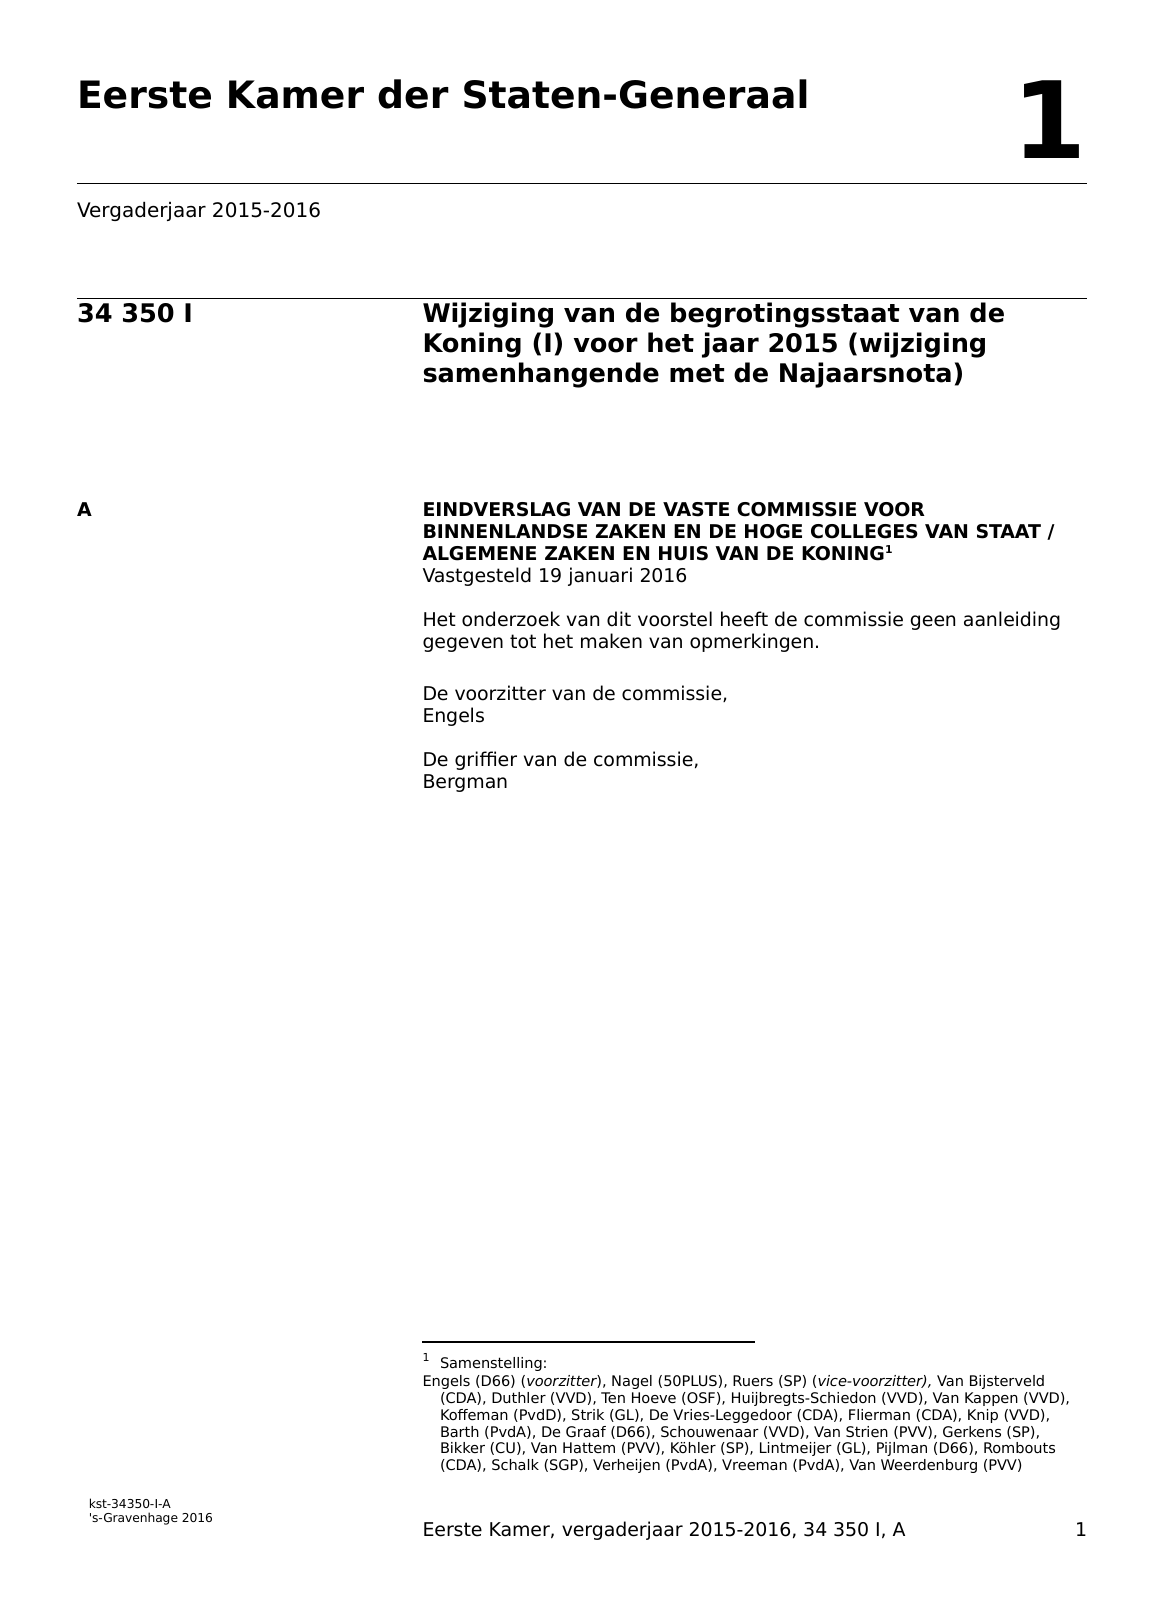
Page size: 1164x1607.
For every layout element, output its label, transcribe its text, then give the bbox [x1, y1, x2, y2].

table_header Eerste Kamer der Staten-Generaal [77, 59, 886, 183]
table_header 1 [886, 59, 1087, 183]
text kst-34350-I-A [88, 1497, 323, 1511]
text De griffier van de commissie, Bergman [422, 749, 1087, 793]
table_cell Vergaderjaar 2015-2016 [77, 184, 1087, 298]
text Het onderzoek van dit voorstel heeft de commissie geen aanleiding gegeven tot het maken van opmerkingen. [422, 609, 1087, 653]
text Vastgesteld 19 januari 2016 [422, 565, 1087, 587]
text 's-Gravenhage 2016 [88, 1511, 323, 1525]
text De voorzitter van de commissie, Engels [422, 683, 1087, 727]
text Engels (D66) (voorzitter), Nagel (50PLUS), Ruers (SP) (vice-voorzitter), Van Bijsterveld (CDA), Duthler (VVD), Ten Hoeve (OSF), Huijbregts-Schiedon (VVD), Van Kappen (VVD), Koffeman (PvdD), Strik (GL), De Vries-Leggedoor (CDA), Flierman (CDA), Knip (VVD), Barth (PvdA), De Graaf (D66), Schouwenaar (VVD), Van Strien (PVV), Gerkens (SP), Bikker (CU), Van Hattem (PVV), Köhler (SP), Lintmeijer (GL), Pijlman (D66), Rombouts (CDA), Schalk (SGP), Verheijen (PvdA), Vreeman (PvdA), Van Weerdenburg (PVV) [422, 1373, 1087, 1474]
text Samenstelling: [422, 1351, 1087, 1373]
subtitle 34 350 I Wijziging van de begrotingsstaat van de Koning (I) voor het jaar 2015 (wijziging samenhangende met de Najaarsnota) [77, 299, 1087, 388]
subtitle A EINDVERSLAG VAN DE VASTE COMMISSIE VOOR BINNENLANDSE ZAKEN EN DE HOGE COLLEGES VAN STAAT / ALGEMENE ZAKEN EN HUIS VAN DE KONING [77, 499, 1087, 565]
